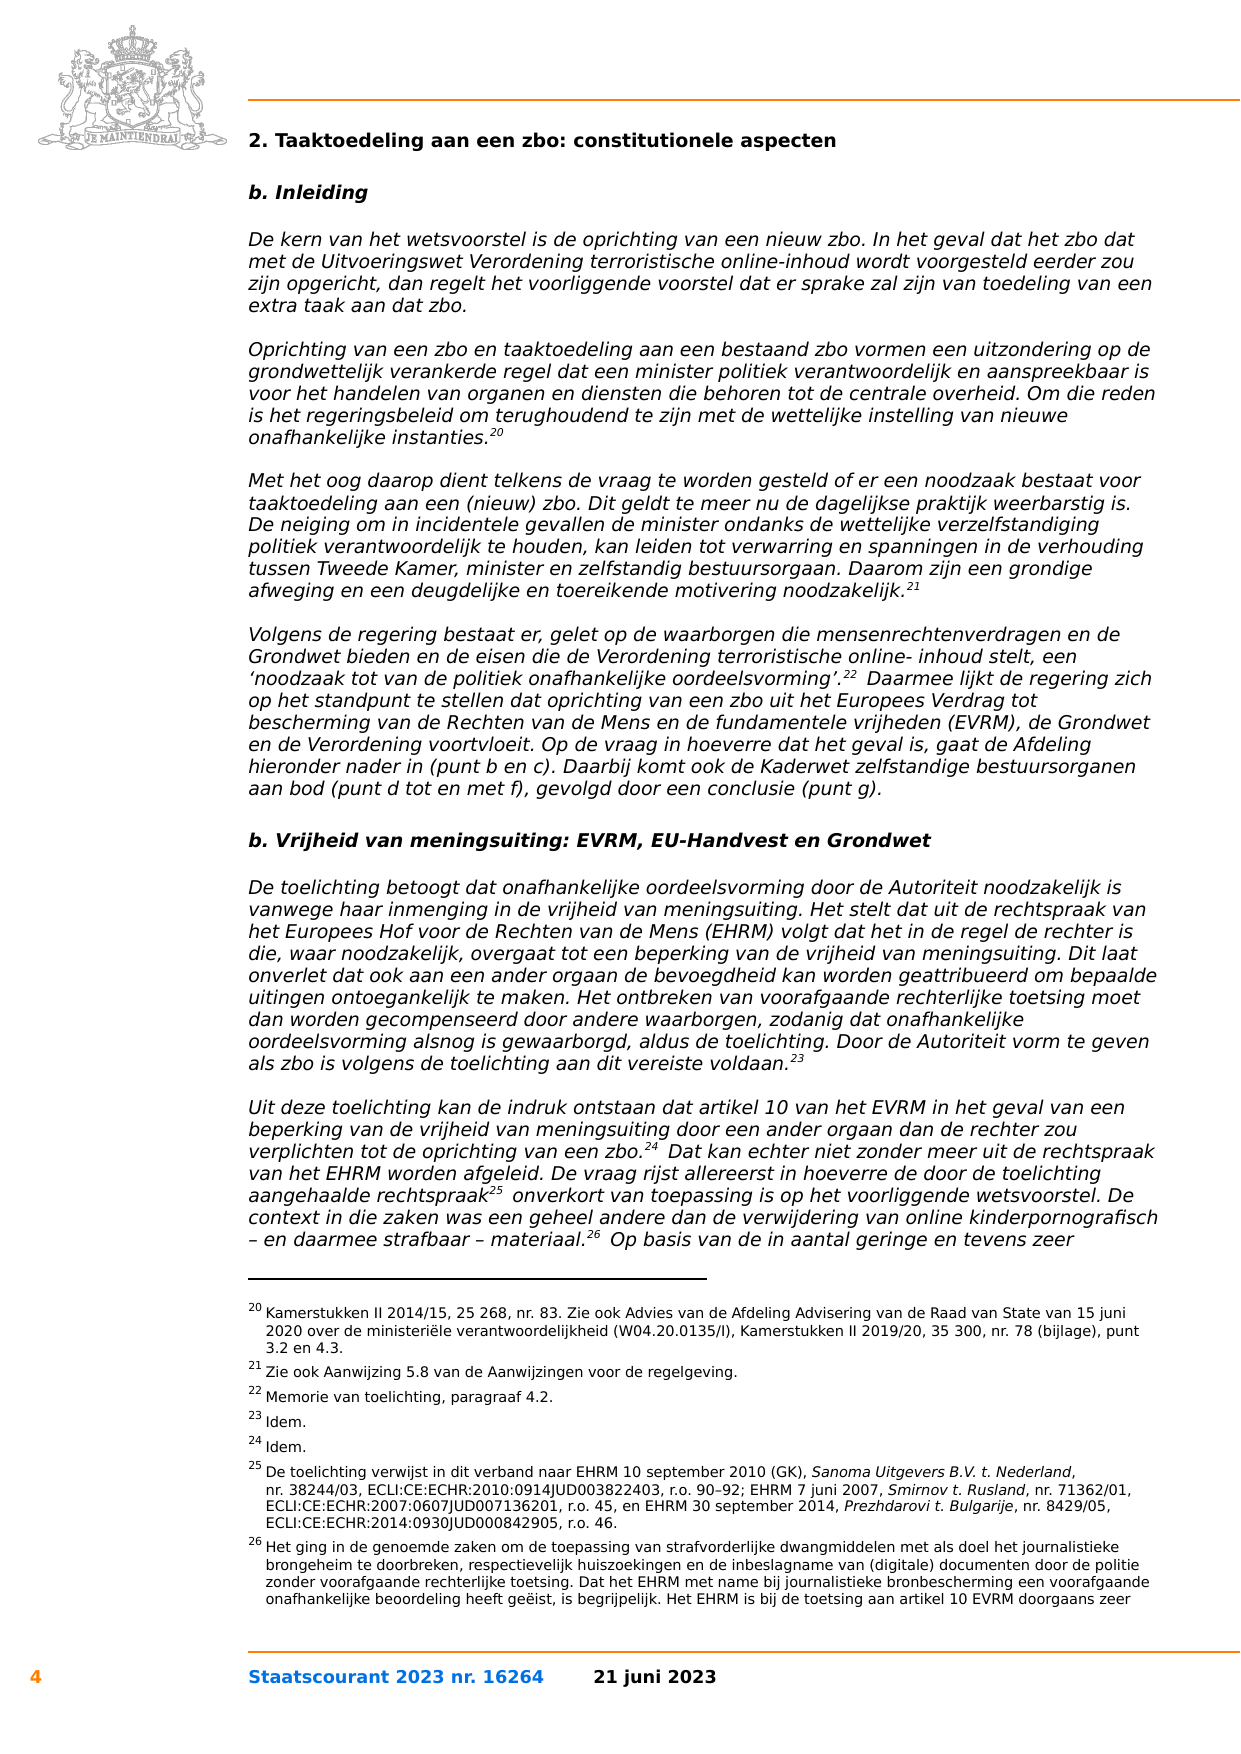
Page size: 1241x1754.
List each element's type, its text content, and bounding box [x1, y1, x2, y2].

text De toelichting verwijst in dit verband naar EHRM 10 september 2010 (GK), Sanoma Uitgevers B.V. t. Nederland, nr. 38244/03, ECLI:CE:ECHR:2010:0914JUD003822403, r.o. 90–92; EHRM 7 juni 2007, Smirnov t. Rusland, nr. 71362/01, ECLI:CE:ECHR:2007:0607JUD007136201, r.o. 45, en EHRM 30 september 2014, Prezhdarovi t. Bulgarije, nr. 8429/05, ECLI:CE:ECHR:2014:0930JUD000842905, r.o. 46. [248, 1459, 1163, 1532]
text Het ging in de genoemde zaken om de toepassing van strafvorderlijke dwangmiddelen met als doel het journalistieke brongeheim te doorbreken, respectievelijk huiszoekingen en de inbeslagname van (digitale) documenten door de politie zonder voorafgaande rechterlijke toetsing. Dat het EHRM met name bij journalistieke bronbescherming een voorafgaande onafhankelijke beoordeling heeft geëist, is begrijpelijk. Het EHRM is bij de toetsing aan artikel 10 EVRM doorgaans zeer [248, 1535, 1163, 1608]
text De toelichting betoogt dat onafhankelijke oordeelsvorming door de Autoriteit noodzakelijk is vanwege haar inmenging in de vrijheid van meningsuiting. Het stelt dat uit de rechtspraak van het Europees Hof voor de Rechten van de Mens (EHRM) volgt dat het in de regel de rechter is die, waar noodzakelijk, overgaat tot een beperking van de vrijheid van meningsuiting. Dit laat onverlet dat ook aan een ander orgaan de bevoegdheid kan worden geattribueerd om bepaalde uitingen ontoegankelijk te maken. Het ontbreken van voorafgaande rechterlijke toetsing moet dan worden gecompenseerd door andere waarborgen, zodanig dat onafhankelijke oordeelsvorming alsnog is gewaarborgd, aldus de toelichting. Door de Autoriteit vorm te geven als zbo is volgens de toelichting aan dit vereiste voldaan. [248, 877, 1163, 1075]
text Volgens de regering bestaat er, gelet op de waarborgen die mensenrechtenverdragen en de Grondwet bieden en de eisen die de Verordening terroristische online- inhoud stelt, een ‘noodzaak tot van de politiek onafhankelijke oordeelsvorming’. Daarmee lijkt de regering zich op het standpunt te stellen dat oprichting van een zbo uit het Europees Verdrag tot bescherming van de Rechten van de Mens en de fundamentele vrijheden (EVRM), de Grondwet en de Verordening voortvloeit. Op de vraag in hoeverre dat het geval is, gaat de Afdeling hieronder nader in (punt b en c). Daarbij komt ook de Kaderwet zelfstandige bestuursorganen aan bod (punt d tot en met f), gevolgd door een conclusie (punt g). [248, 624, 1163, 800]
subtitle 2. Taaktoedeling aan een zbo: constitutionele aspecten [248, 130, 1163, 152]
subtitle b. Inleiding [248, 182, 1163, 204]
subtitle b. Vrijheid van meningsuiting: EVRM, EU-Handvest en Grondwet [248, 830, 1163, 852]
text De kern van het wetsvoorstel is de oprichting van een nieuw zbo. In het geval dat het zbo dat met de Uitvoeringswet Verordening terroristische online-inhoud wordt voorgesteld eerder zou zijn opgericht, dan regelt het voorliggende voorstel dat er sprake zal zijn van toedeling van een extra taak aan dat zbo. [248, 229, 1163, 317]
text Zie ook Aanwijzing 5.8 van de Aanwijzingen voor de regelgeving. [248, 1359, 1163, 1382]
text Memorie van toelichting, paragraaf 4.2. [248, 1384, 1163, 1407]
text Idem. [248, 1434, 1163, 1457]
text Idem. [248, 1409, 1163, 1432]
text Kamerstukken II 2014/15, 25 268, nr. 83. Zie ook Advies van de Afdeling Advisering van de Raad van State van 15 juni 2020 over de ministeriële verantwoordelijkheid (W04.20.0135/I), Kamerstukken II 2019/20, 35 300, nr. 78 (bijlage), punt 3.2 en 4.3. [248, 1301, 1163, 1357]
text Uit deze toelichting kan de indruk ontstaan dat artikel 10 van het EVRM in het geval van een beperking van de vrijheid van meningsuiting door een ander orgaan dan de rechter zou verplichten tot de oprichting van een zbo. Dat kan echter niet zonder meer uit de rechtspraak van het EHRM worden afgeleid. De vraag rijst allereerst in hoeverre de door de toelichting aangehaalde rechtspraak onverkort van toepassing is op het voorliggende wetsvoorstel. De context in die zaken was een geheel andere dan de verwijdering van online kinderpornografisch – en daarmee strafbaar – materiaal. Op basis van de in aantal geringe en tevens zeer [248, 1097, 1163, 1251]
picture [38, 25, 227, 150]
text Oprichting van een zbo en taaktoedeling aan een bestaand zbo vormen een uitzondering op de grondwettelijk verankerde regel dat een minister politiek verantwoordelijk en aanspreekbaar is voor het handelen van organen en diensten die behoren tot de centrale overheid. Om die reden is het regeringsbeleid om terughoudend te zijn met de wettelijke instelling van nieuwe onafhankelijke instanties. [248, 339, 1163, 448]
text Met het oog daarop dient telkens de vraag te worden gesteld of er een noodzaak bestaat voor taaktoedeling aan een (nieuw) zbo. Dit geldt te meer nu de dagelijkse praktijk weerbarstig is. De neiging om in incidentele gevallen de minister ondanks de wettelijke verzelfstandiging politiek verantwoordelijk te houden, kan leiden tot verwarring en spanningen in de verhouding tussen Tweede Kamer, minister en zelfstandig bestuursorgaan. Daarom zijn een grondige afweging en een deugdelijke en toereikende motivering noodzakelijk. [248, 470, 1163, 602]
